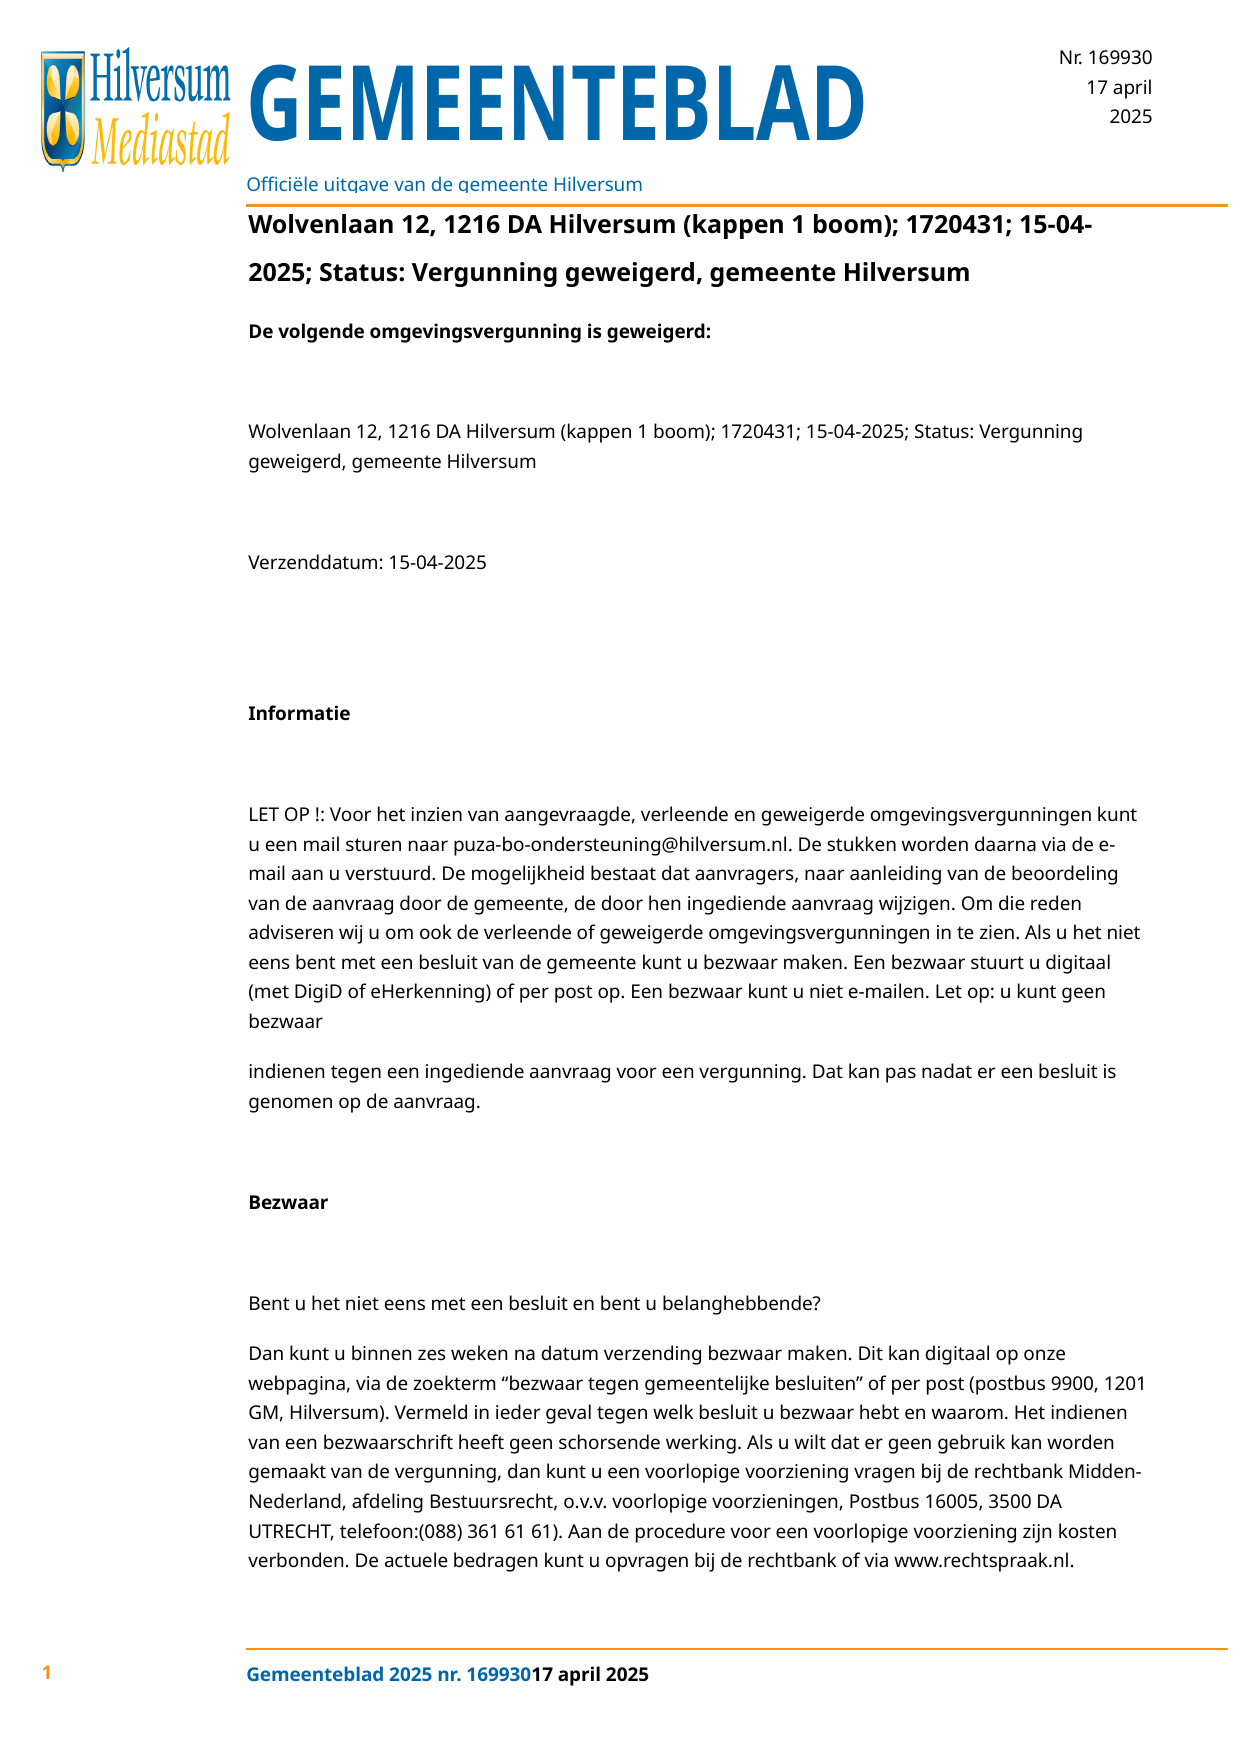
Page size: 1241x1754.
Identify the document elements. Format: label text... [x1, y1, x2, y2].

text Verzenddatum: 15-04-2025 [248, 549, 1152, 575]
text Dan kunt u binnen zes weken na datum verzending bezwaar maken. Dit kan digitaal op onze webpagina, via de zoekterm “bezwaar tegen gemeentelijke besluiten” of per post (postbus 9900, 1201 GM, Hilversum). Vermeld in ieder geval tegen welk besluit u bezwaar hebt en waarom. Het indienen van een bezwaarschrift heeft geen schorsende werking. Als u wilt dat er geen gebruik kan worden gemaakt van de vergunning, dan kunt u een voorlopige voorziening vragen bij de rechtbank Midden-Nederland, afdeling Bestuursrecht, o.v.v. voorlopige voorzieningen, Postbus 16005, 3500 DA UTRECHT, telefoon:(088) 361 61 61). Aan de procedure voor een voorlopige voorziening zijn kosten verbonden. De actuele bedragen kunt u opvragen bij de rechtbank of via www.rechtspraak.nl. [248, 1340, 1152, 1573]
text De volgende omgevingsvergunning is geweigerd: [248, 318, 1152, 344]
text Bezwaar [248, 1189, 1152, 1215]
text Informatie [248, 700, 1152, 726]
picture [41, 47, 231, 172]
text Wolvenlaan 12, 1216 DA Hilversum (kappen 1 boom); 1720431; 15-04-2025; Status: Vergunning geweigerd, gemeente Hilversum [248, 207, 1152, 288]
text Bent u het niet eens met een besluit en bent u belanghebbende? [248, 1290, 1152, 1316]
text LET OP !: Voor het inzien van aangevraagde, verleende en geweigerde omgevingsvergunningen kunt u een mail sturen naar puza-bo-ondersteuning@hilversum.nl. De stukken worden daarna via de e-mail aan u verstuurd. De mogelijkheid bestaat dat aanvragers, naar aanleiding van de beoordeling van de aanvraag door de gemeente, de door hen ingediende aanvraag wijzigen. Om die reden adviseren wij u om ook de verleende of geweigerde omgevingsvergunningen in te zien. Als u het niet eens bent met een besluit van de gemeente kunt u bezwaar maken. Een bezwaar stuurt u digitaal (met DigiD of eHerkenning) of per post op. Een bezwaar kunt u niet e-mailen. Let op: u kunt geen bezwaar [248, 801, 1152, 1034]
text Wolvenlaan 12, 1216 DA Hilversum (kappen 1 boom); 1720431; 15-04-2025; Status: Vergunning geweigerd, gemeente Hilversum [248, 419, 1152, 474]
text indienen tegen een ingediende aanvraag voor een vergunning. Dat kan pas nadat er een besluit is genomen op de aanvraag. [248, 1059, 1152, 1114]
